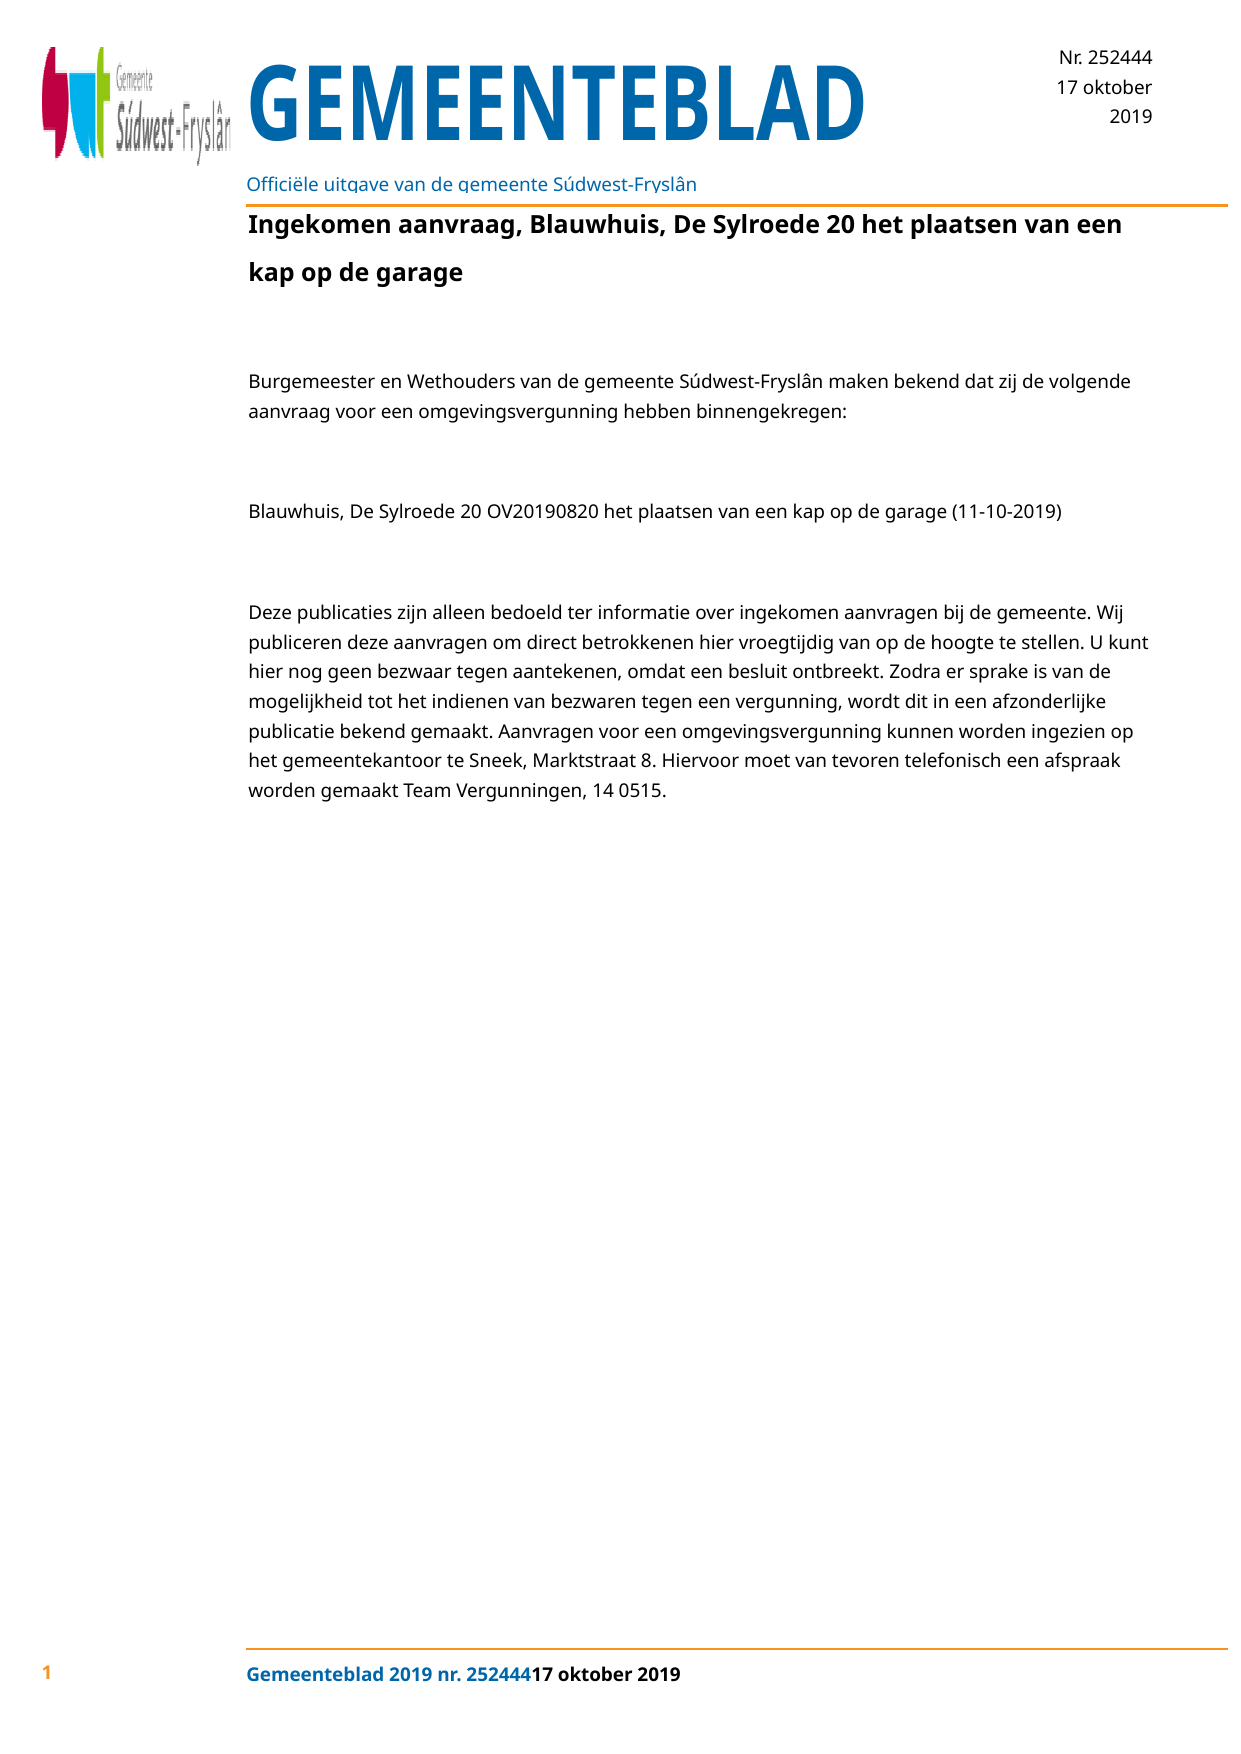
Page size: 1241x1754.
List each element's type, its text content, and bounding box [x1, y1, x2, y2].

text Ingekomen aanvraag, Blauwhuis, De Sylroede 20 het plaatsen van een kap op de garage [248, 207, 1152, 288]
text Blauwhuis, De Sylroede 20 OV20190820 het plaatsen van een kap op de garage (11-10-2019) [248, 499, 1152, 524]
text Burgemeester en Wethouders van de gemeente Súdwest-Fryslân maken bekend dat zij de volgende aanvraag voor een omgevingsvergunning hebben binnengekregen: [248, 368, 1152, 424]
text Deze publicaties zijn alleen bedoeld ter informatie over ingekomen aanvragen bij de gemeente. Wij publiceren deze aanvragen om direct betrokkenen hier vroegtijdig van op de hoogte te stellen. U kunt hier nog geen bezwaar tegen aantekenen, omdat een besluit ontbreekt. Zodra er sprake is van de mogelijkheid tot het indienen van bezwaren tegen een vergunning, wordt dit in een afzonderlijke publicatie bekend gemaakt. Aanvragen voor een omgevingsvergunning kunnen worden ingezien op het gemeentekantoor te Sneek, Marktstraat 8. Hiervoor moet van tevoren telefonisch een afspraak worden gemaakt Team Vergunningen, 14 0515. [248, 599, 1152, 803]
picture [41, 47, 231, 172]
